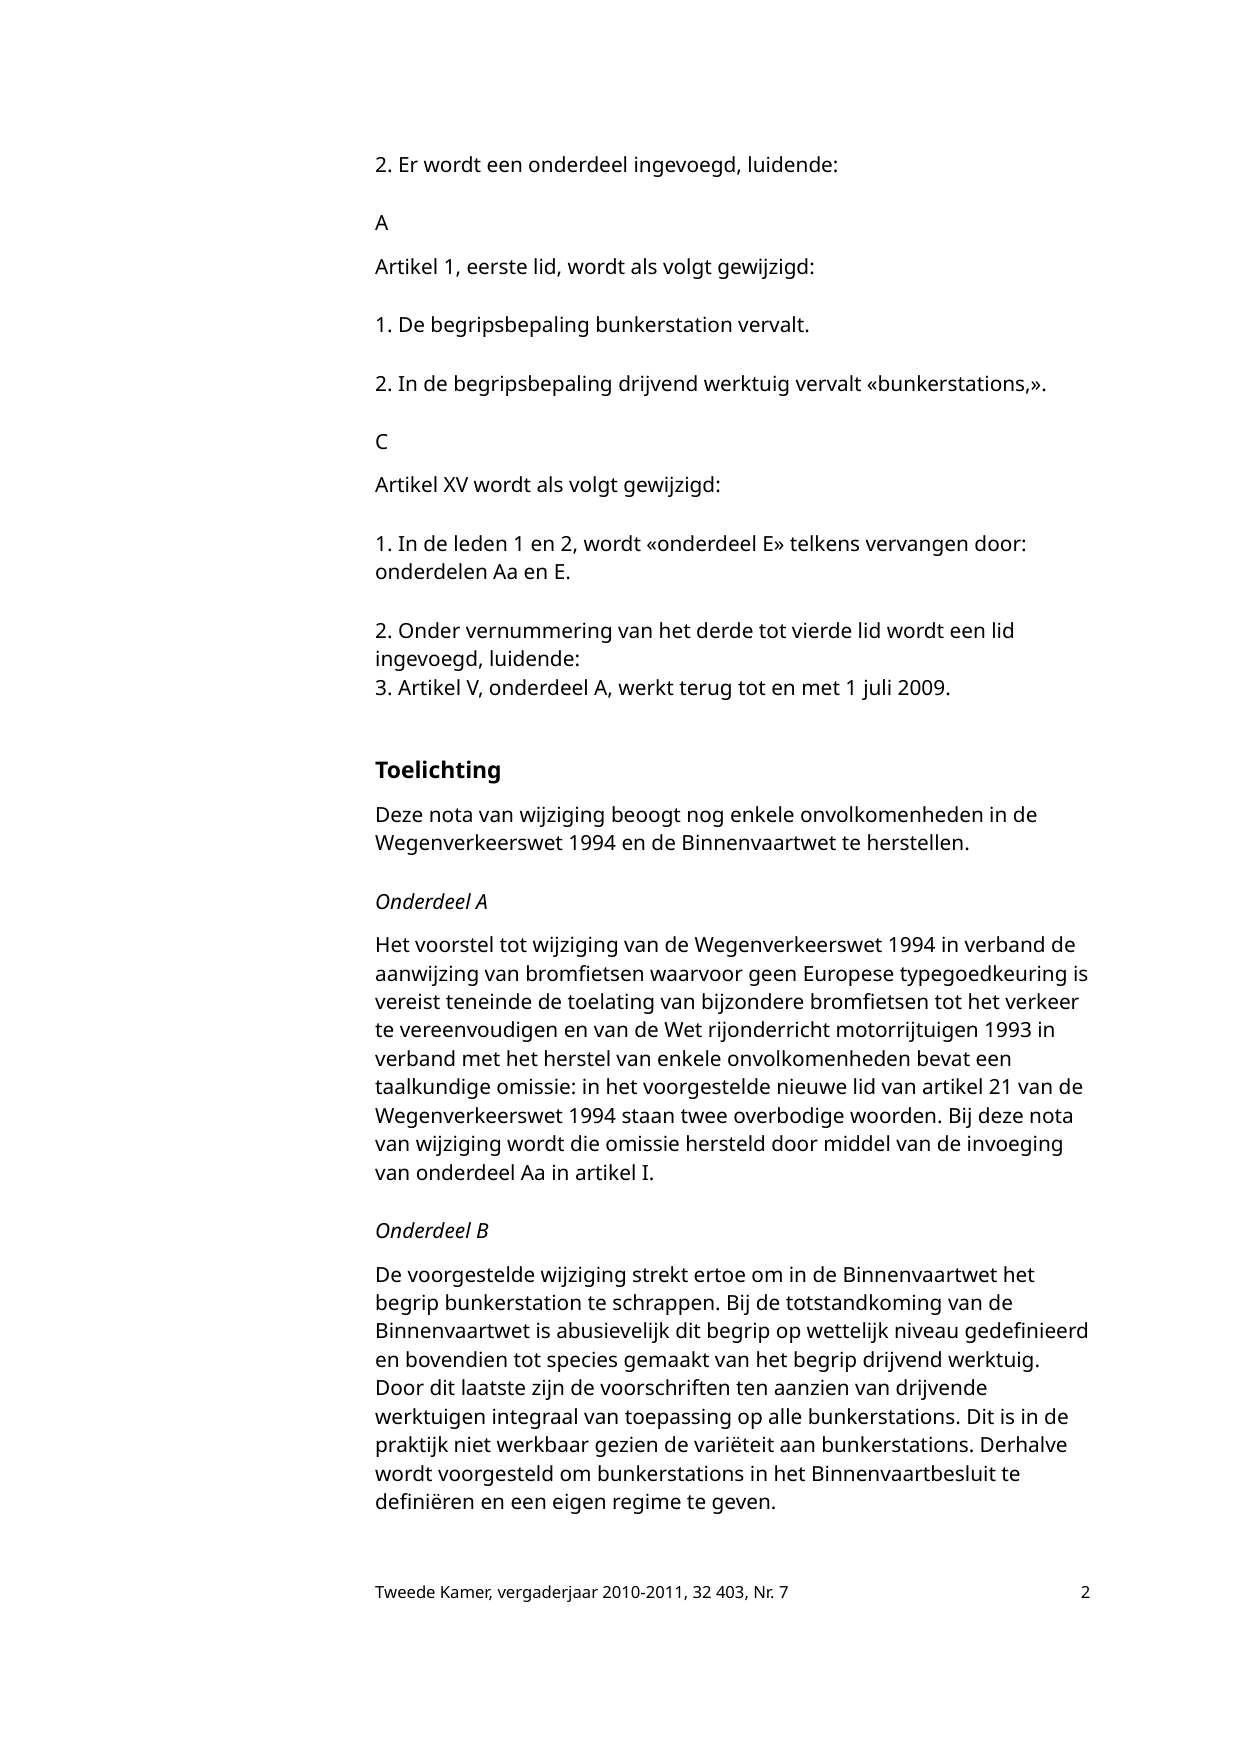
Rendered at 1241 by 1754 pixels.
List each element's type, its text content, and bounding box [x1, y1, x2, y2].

text 1. In de leden 1 en 2, wordt «onderdeel E» telkens vervangen door: onderdelen Aa en E. [375, 529, 1090, 586]
text A [375, 208, 1090, 237]
text Onderdeel A [375, 887, 1090, 915]
text 1. De begripsbepaling bunkerstation vervalt. [375, 310, 1090, 339]
text Onderdeel B [375, 1216, 1090, 1245]
text Deze nota van wijziging beoogt nog enkele onvolkomenheden in de Wegenverkeerswet 1994 en de Binnenvaartwet te herstellen. [375, 800, 1090, 857]
text 2. Er wordt een onderdeel ingevoegd, luidende: [375, 150, 1090, 178]
text 2. Onder vernummering van het derde tot vierde lid wordt een lid ingevoegd, luidende: [375, 616, 1090, 673]
subtitle Toelichting [375, 754, 1090, 785]
text Het voorstel tot wijziging van de Wegenverkeerswet 1994 in verband de aanwijzing van bromfietsen waarvoor geen Europese typegoedkeuring is vereist teneinde de toelating van bijzondere bromfietsen tot het verkeer te vereenvoudigen en van de Wet rijonderricht motorrijtuigen 1993 in verband met het herstel van enkele onvolkomenheden bevat een taalkundige omissie: in het voorgestelde nieuwe lid van artikel 21 van de Wegenverkeerswet 1994 staan twee overbodige woorden. Bij deze nota van wijziging wordt die omissie hersteld door middel van de invoeging van onderdeel Aa in artikel I. [375, 930, 1090, 1186]
text C [375, 427, 1090, 456]
text 3. Artikel V, onderdeel A, werkt terug tot en met 1 juli 2009. [375, 673, 1090, 701]
text Artikel XV wordt als volgt gewijzigd: [375, 471, 1090, 499]
text De voorgestelde wijziging strekt ertoe om in de Binnenvaartwet het begrip bunkerstation te schrappen. Bij de totstandkoming van de Binnenvaartwet is abusievelijk dit begrip op wettelijk niveau gedefinieerd en bovendien tot species gemaakt van het begrip drijvend werktuig. Door dit laatste zijn de voorschriften ten aanzien van drijvende werktuigen integraal van toepassing op alle bunkerstations. Dit is in de praktijk niet werkbaar gezien de variëteit aan bunkerstations. Derhalve wordt voorgesteld om bunkerstations in het Binnenvaartbesluit te definiëren en een eigen regime te geven. [375, 1260, 1090, 1516]
text 2. In de begripsbepaling drijvend werktuig vervalt «bunkerstations,». [375, 369, 1090, 397]
text Artikel 1, eerste lid, wordt als volgt gewijzigd: [375, 252, 1090, 280]
